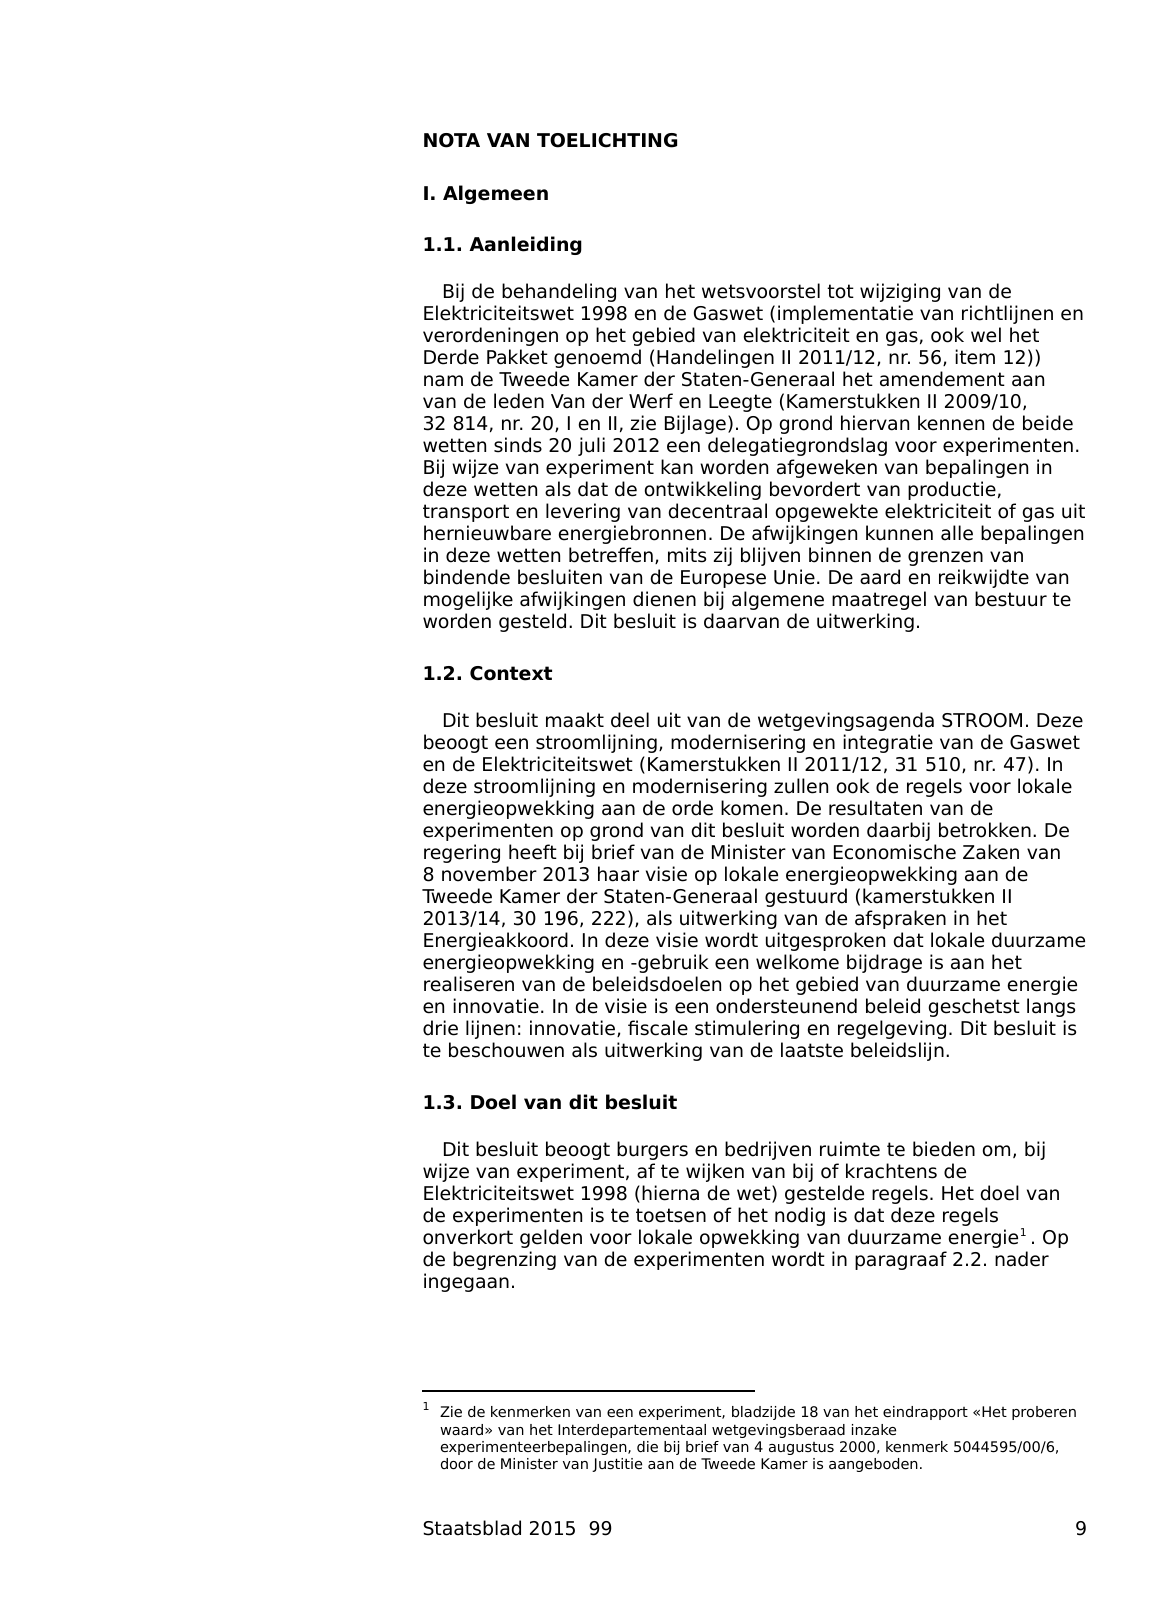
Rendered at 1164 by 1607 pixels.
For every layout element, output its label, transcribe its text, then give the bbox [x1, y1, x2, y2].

subtitle 1.2. Context [422, 663, 1087, 685]
text Dit besluit maakt deel uit van de wetgevingsagenda STROOM. Deze beoogt een stroomlijning, modernisering en integratie van de Gaswet en de Elektriciteitswet (Kamerstukken II 2011/12, 31 510, nr. 47). In deze stroomlijning en modernisering zullen ook de regels voor lokale energieopwekking aan de orde komen. De resultaten van de experimenten op grond van dit besluit worden daarbij betrokken. De regering heeft bij brief van de Minister van Economische Zaken van 8 november 2013 haar visie op lokale energieopwekking aan de Tweede Kamer der Staten-Generaal gestuurd (kamerstukken II 2013/14, 30 196, 222), als uitwerking van de afspraken in het Energieakkoord. In deze visie wordt uitgesproken dat lokale duurzame energieopwekking en -gebruik een welkome bijdrage is aan het realiseren van de beleidsdoelen op het gebied van duurzame energie en innovatie. In de visie is een ondersteunend beleid geschetst langs drie lijnen: innovatie, fiscale stimulering en regelgeving. Dit besluit is te beschouwen als uitwerking van de laatste beleidslijn. [422, 710, 1087, 1062]
text Bij de behandeling van het wetsvoorstel tot wijziging van de Elektriciteitswet 1998 en de Gaswet (implementatie van richtlijnen en verordeningen op het gebied van elektriciteit en gas, ook wel het Derde Pakket genoemd (Handelingen II 2011/12, nr. 56, item 12)) nam de Tweede Kamer der Staten-Generaal het amendement aan van de leden Van der Werf en Leegte (Kamerstukken II 2009/10, 32 814, nr. 20, I en II, zie Bijlage). Op grond hiervan kennen de beide wetten sinds 20 juli 2012 een delegatiegrondslag voor experimenten. Bij wijze van experiment kan worden afgeweken van bepalingen in deze wetten als dat de ontwikkeling bevordert van productie, transport en levering van decentraal opgewekte elektriciteit of gas uit hernieuwbare energiebronnen. De afwijkingen kunnen alle bepalingen in deze wetten betreffen, mits zij blijven binnen de grenzen van bindende besluiten van de Europese Unie. De aard en reikwijdte van mogelijke afwijkingen dienen bij algemene maatregel van bestuur te worden gesteld. Dit besluit is daarvan de uitwerking. [422, 281, 1087, 633]
text Zie de kenmerken van een experiment, bladzijde 18 van het eindrapport «Het proberen waard» van het Interdepartementaal wetgevingsberaad inzake experimenteerbepalingen, die bij brief van 4 augustus 2000, kenmerk 5044595/00/6, door de Minister van Justitie aan de Tweede Kamer is aangeboden. [422, 1400, 1087, 1473]
subtitle NOTA VAN TOELICHTING [422, 130, 1087, 152]
subtitle 1.1. Aanleiding [422, 234, 1087, 256]
text Dit besluit beoogt burgers en bedrijven ruimte te bieden om, bij wijze van experiment, af te wijken van bij of krachtens de Elektriciteitswet 1998 (hierna de wet) gestelde regels. Het doel van de experimenten is te toetsen of het nodig is dat deze regels onverkort gelden voor lokale opwekking van duurzame energie. Op de begrenzing van de experimenten wordt in paragraaf 2.2. nader ingegaan. [422, 1139, 1087, 1292]
subtitle I. Algemeen [422, 182, 1087, 204]
subtitle 1.3. Doel van dit besluit [422, 1092, 1087, 1114]
